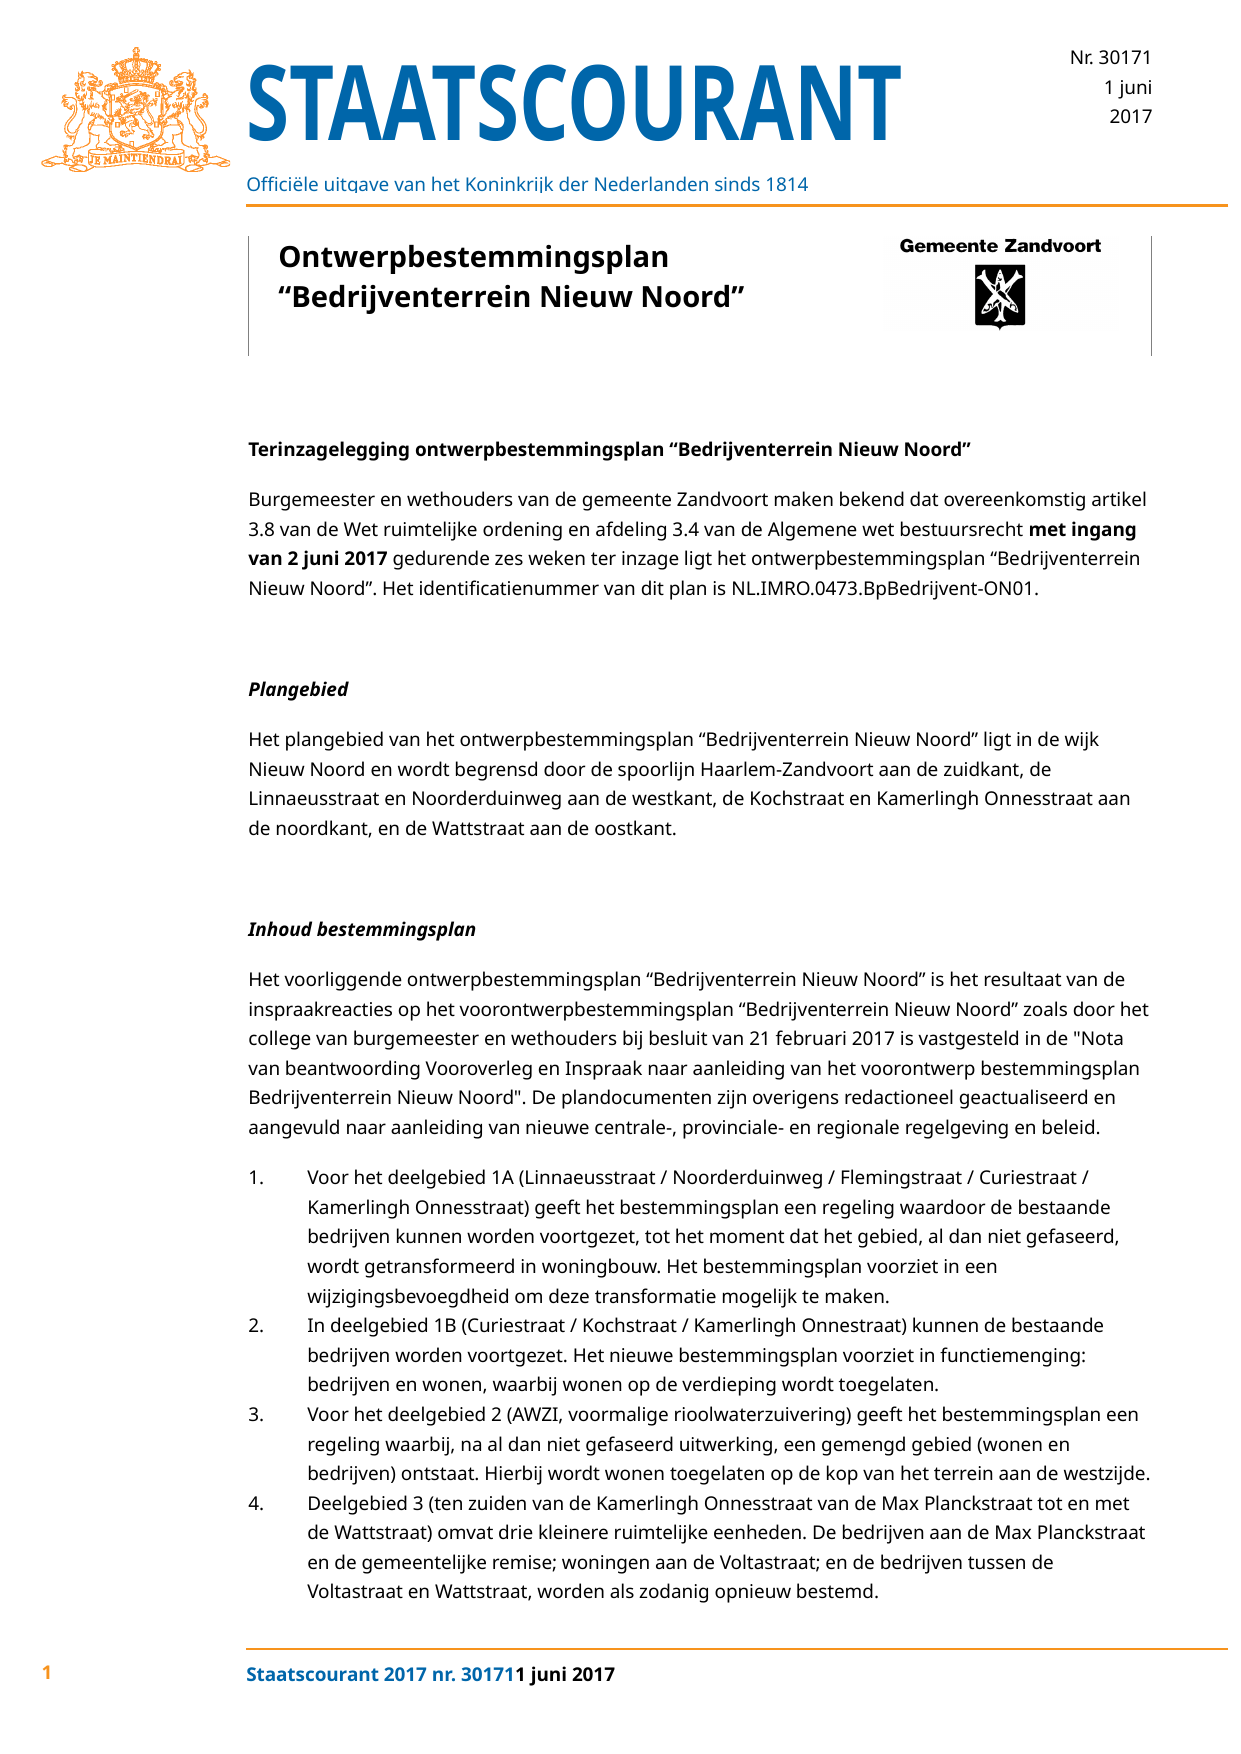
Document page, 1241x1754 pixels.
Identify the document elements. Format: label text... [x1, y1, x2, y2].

table_header [850, 236, 1151, 356]
list In deelgebied 1B (Curiestraat / Kochstraat / Kamerlingh Onnestraat) kunnen de bestaande bedrijven worden voortgezet. Het nieuwe bestemmingsplan voorziet in functiemenging: bedrijven en wonen, waarbij wonen op de verdieping wordt toegelaten. [248, 1312, 1152, 1397]
picture [41, 47, 231, 172]
picture [882, 236, 1119, 331]
text Plangebied [248, 676, 1152, 701]
text Burgemeester en wethouders van de gemeente Zandvoort maken bekend dat overeenkomstig artikel 3.8 van de Wet ruimtelijke ordening en afdeling 3.4 van de Algemene wet bestuursrecht met ingang van 2 juni 2017 gedurende zes weken ter inzage ligt het ontwerpbestemmingsplan “Bedrijventerrein Nieuw Noord”. Het identificatienummer van dit plan is NL.IMRO.0473.BpBedrijvent-ON01. [248, 486, 1152, 601]
text Het voorliggende ontwerpbestemmingsplan “Bedrijventerrein Nieuw Noord” is het resultaat van de inspraakreacties op het voorontwerpbestemmingsplan “Bedrijventerrein Nieuw Noord” zoals door het college van burgemeester en wethouders bij besluit van 21 februari 2017 is vastgesteld in de "Nota van beantwoording Vooroverleg en Inspraak naar aanleiding van het voorontwerp bestemmingsplan Bedrijventerrein Nieuw Noord". De plandocumenten zijn overigens redactioneel geactualiseerd en aangevuld naar aanleiding van nieuwe centrale-, provinciale- en regionale regelgeving en beleid. [248, 966, 1152, 1140]
list Voor het deelgebied 2 (AWZI, voormalige rioolwaterzuivering) geeft het bestemmingsplan een regeling waarbij, na al dan niet gefaseerd uitwerking, een gemengd gebied (wonen en bedrijven) ontstaat. Hierbij wordt wonen toegelaten op de kop van het terrein aan de westzijde. [248, 1401, 1152, 1486]
text Terinzagelegging ontwerpbestemmingsplan “Bedrijventerrein Nieuw Noord” [248, 436, 1152, 461]
list Deelgebied 3 (ten zuiden van de Kamerlingh Onnesstraat van de Max Planckstraat tot en met de Wattstraat) omvat drie kleinere ruimtelijke eenheden. De bedrijven aan de Max Planckstraat en de gemeentelijke remise; woningen aan de Voltastraat; en de bedrijven tussen de Voltastraat en Wattstraat, worden als zodanig opnieuw bestemd. [248, 1490, 1152, 1604]
text Het plangebied van het ontwerpbestemmingsplan “Bedrijventerrein Nieuw Noord” ligt in de wijk Nieuw Noord en wordt begrensd door de spoorlijn Haarlem‐Zandvoort aan de zuidkant, de Linnaeusstraat en Noorderduinweg aan de westkant, de Kochstraat en Kamerlingh Onnesstraat aan de noordkant, en de Wattstraat aan de oostkant. [248, 726, 1152, 841]
text Inhoud bestemmingsplan [248, 916, 1152, 941]
table_header Ontwerpbestemmingsplan “Bedrijventerrein Nieuw Noord” [249, 236, 850, 356]
list Voor het deelgebied 1A (Linnaeusstraat / Noorderduinweg / Flemingstraat / Curiestraat / Kamerlingh Onnesstraat) geeft het bestemmingsplan een regeling waardoor de bestaande bedrijven kunnen worden voortgezet, tot het moment dat het gebied, al dan niet gefaseerd, wordt getransformeerd in woningbouw. Het bestemmingsplan voorziet in een wijzigingsbevoegdheid om deze transformatie mogelijk te maken. [248, 1164, 1152, 1308]
